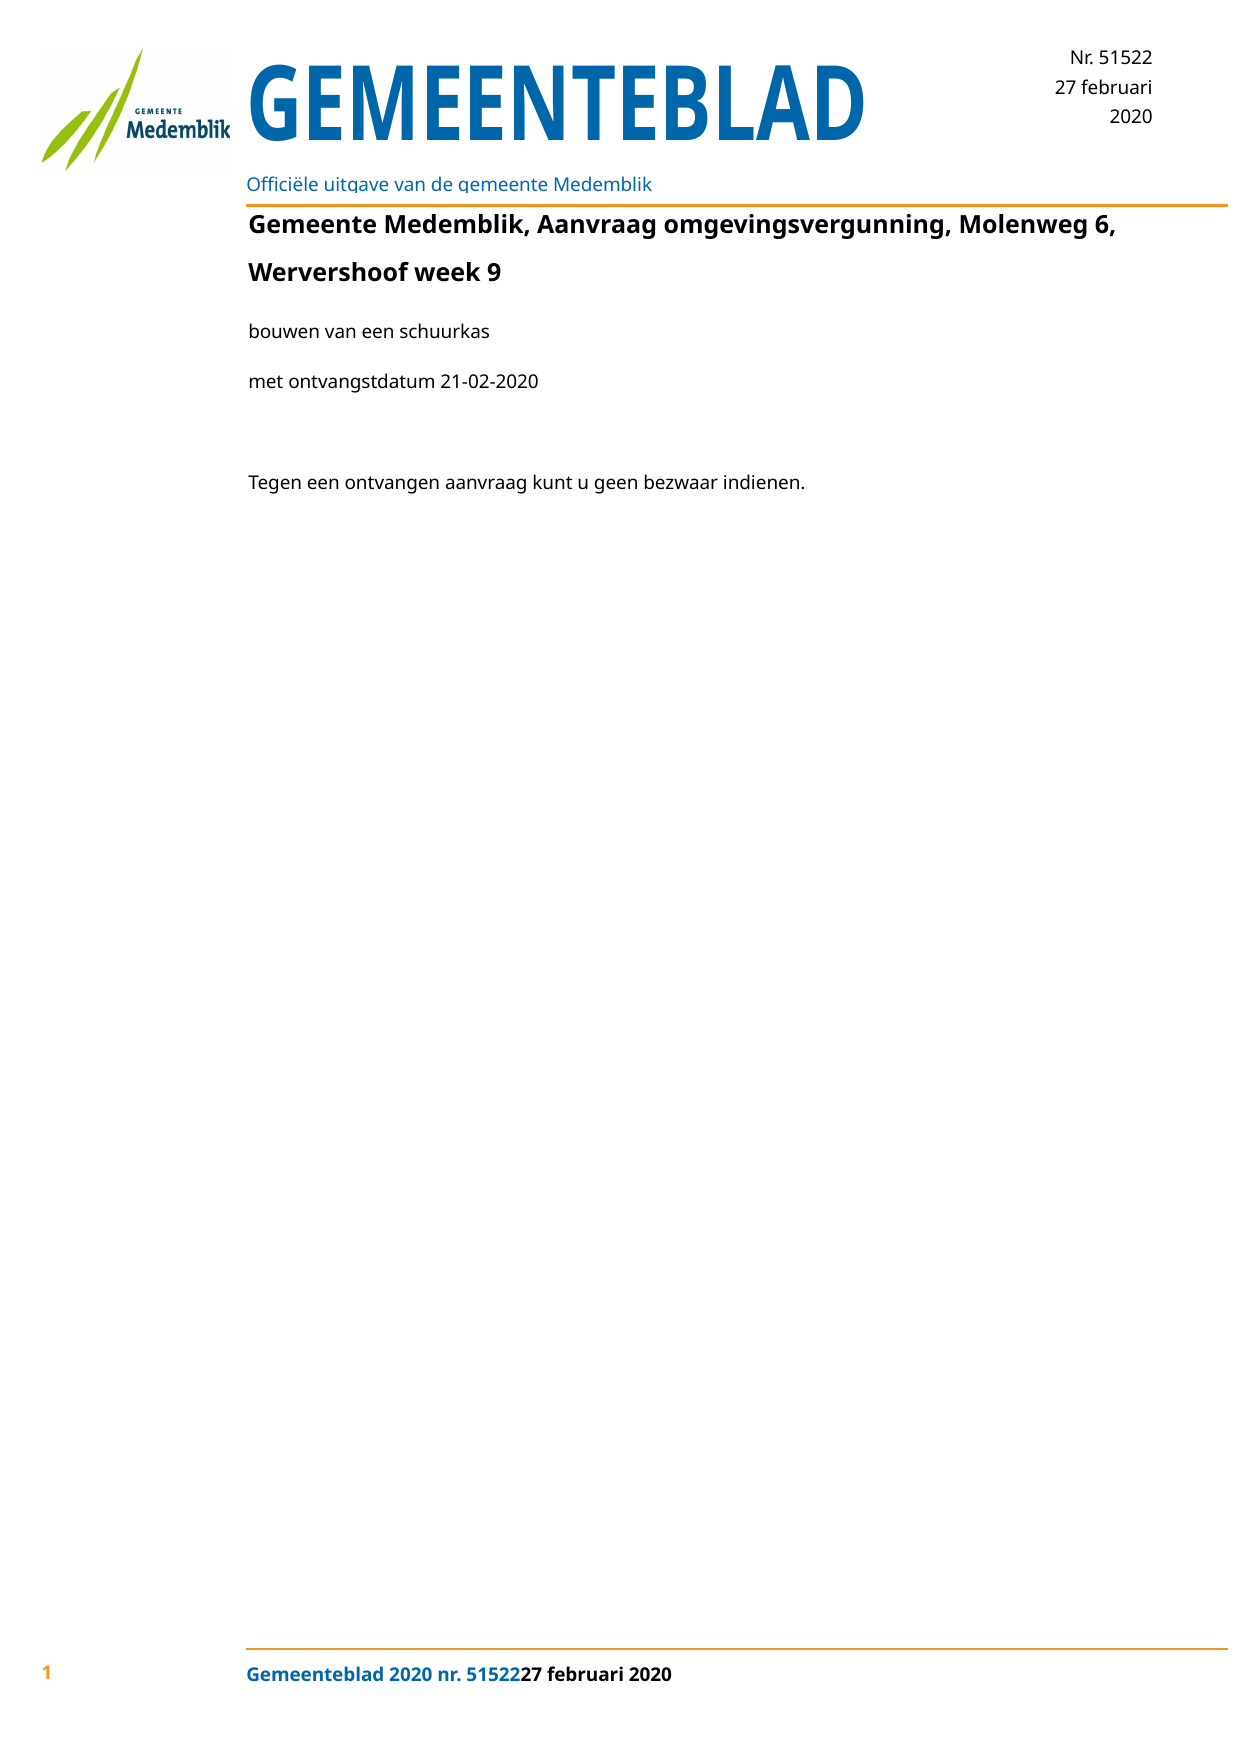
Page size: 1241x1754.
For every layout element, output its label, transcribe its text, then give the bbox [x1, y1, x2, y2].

text met ontvangstdatum 21-02-2020 [248, 368, 1152, 394]
text bouwen van een schuurkas [248, 318, 1152, 344]
text Tegen een ontvangen aanvraag kunt u geen bezwaar indienen. [248, 469, 1152, 495]
text Gemeente Medemblik, Aanvraag omgevingsvergunning, Molenweg 6, Wervershoof week 9 [248, 207, 1152, 288]
picture [41, 47, 231, 172]
